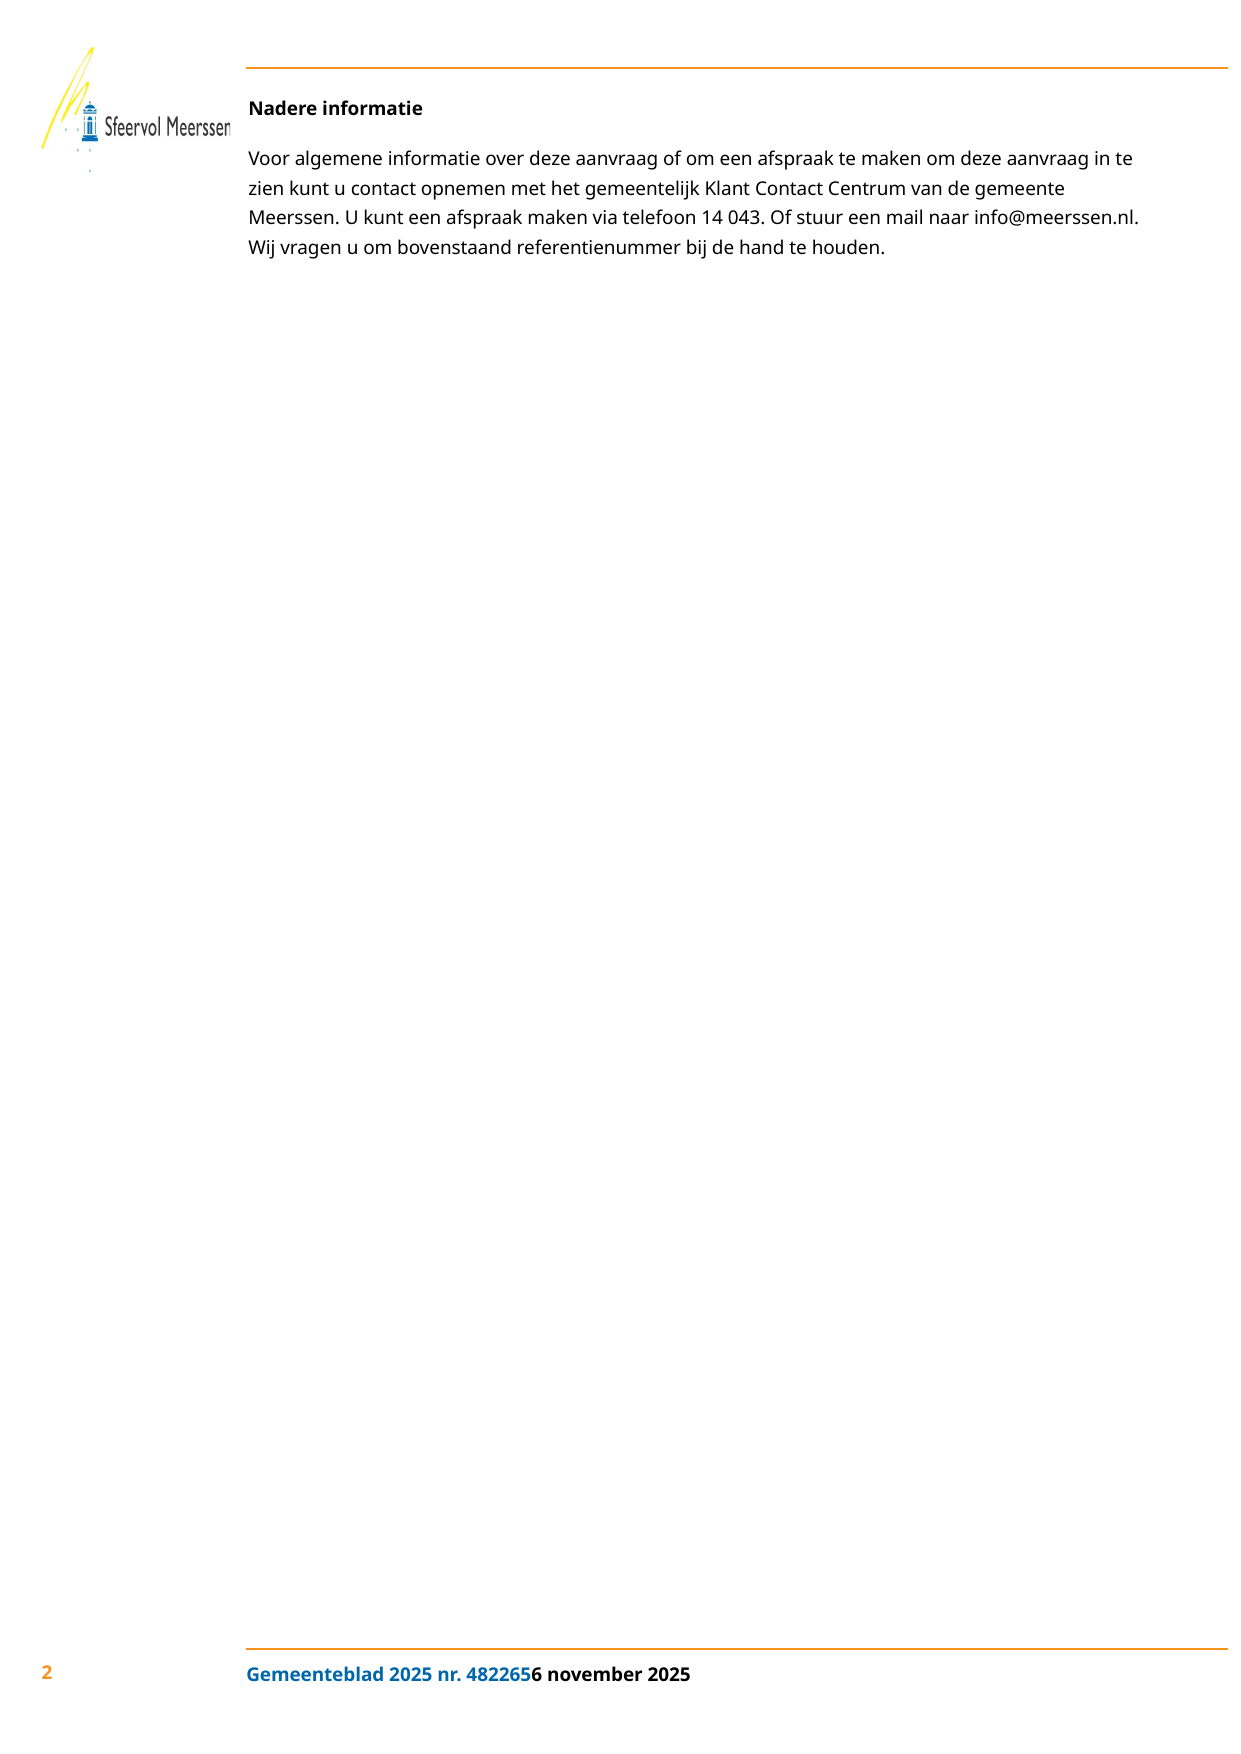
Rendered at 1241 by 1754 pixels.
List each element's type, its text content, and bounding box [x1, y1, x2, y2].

picture [41, 47, 231, 172]
text Nadere informatie [248, 95, 1152, 121]
text Voor algemene informatie over deze aanvraag of om een afspraak te maken om deze aanvraag in te zien kunt u contact opnemen met het gemeentelijk Klant Contact Centrum van de gemeente Meerssen. U kunt een afspraak maken via telefoon 14 043. Of stuur een mail naar info@meerssen.nl. Wij vragen u om bovenstaand referentienummer bij de hand te houden. [248, 145, 1152, 260]
